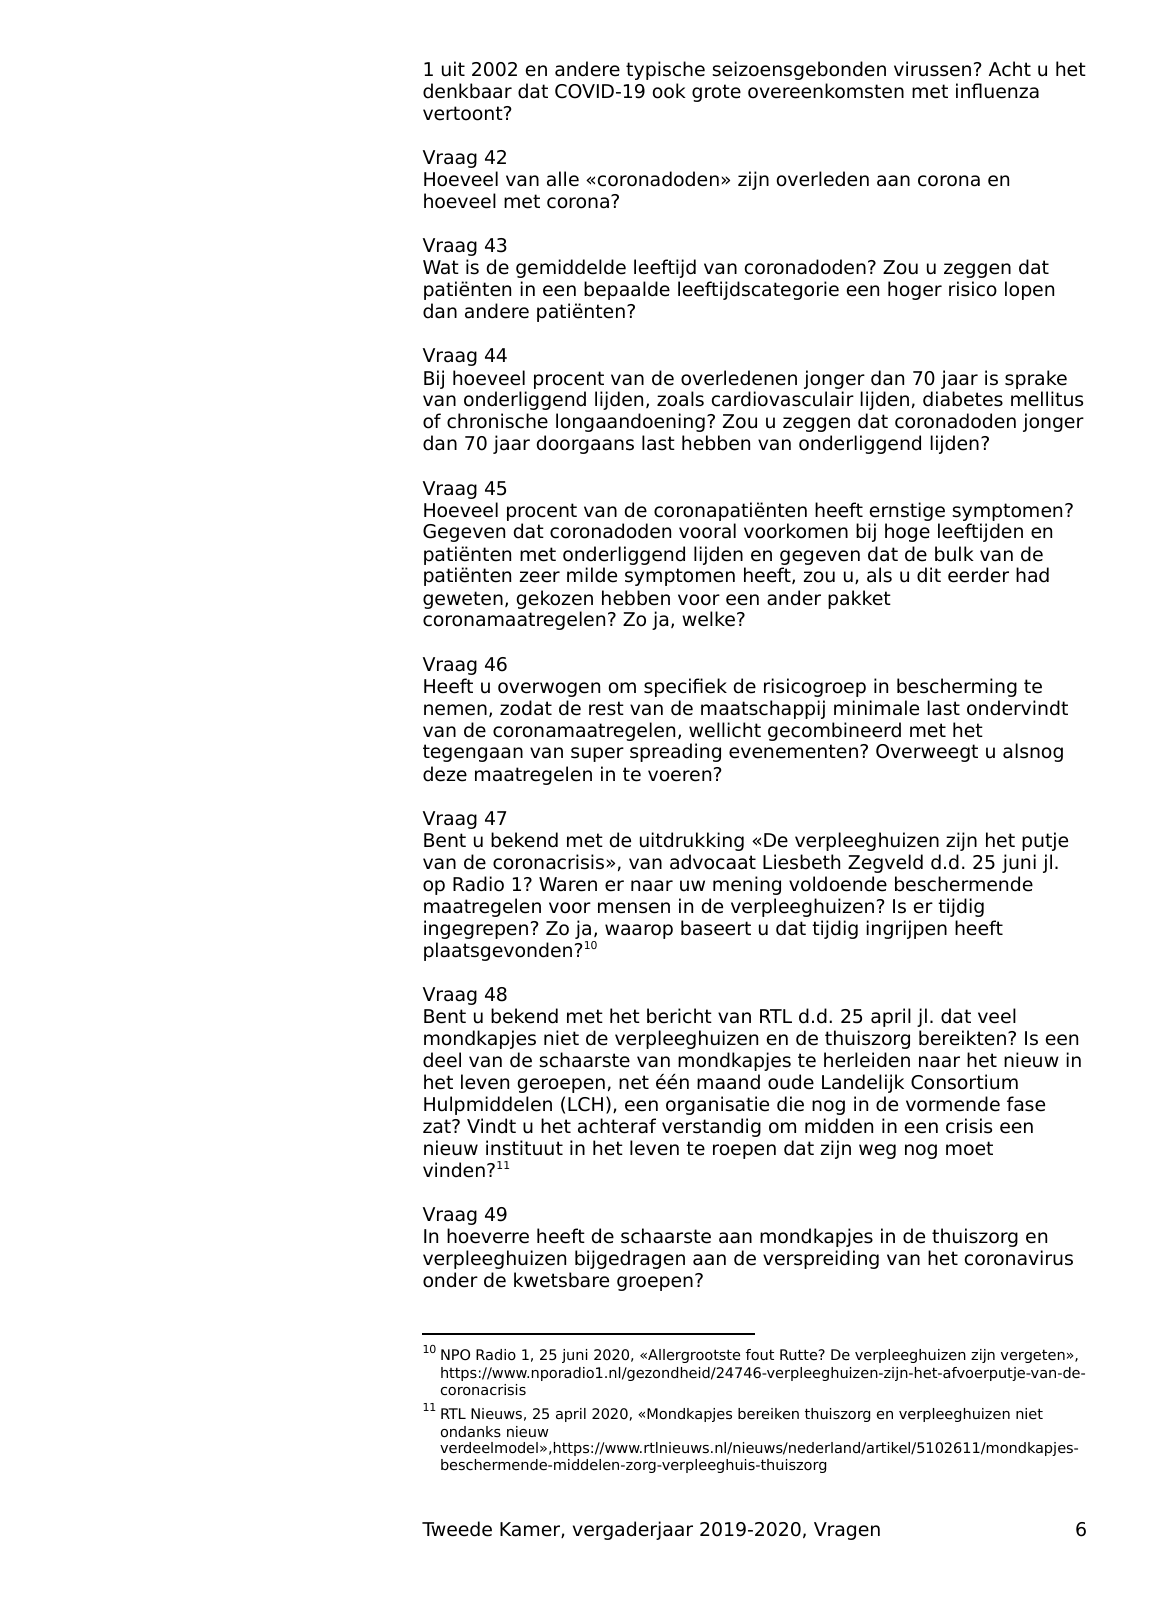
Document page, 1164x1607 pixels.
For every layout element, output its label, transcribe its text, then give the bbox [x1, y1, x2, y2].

text Vraag 45 [422, 477, 1087, 499]
text Vraag 46 [422, 653, 1087, 676]
text NPO Radio 1, 25 juni 2020, «Allergrootste fout Rutte? De verpleeghuizen zijn vergeten», https://www.nporadio1.nl/gezondheid/24746-verpleeghuizen-zijn-het-afvoerputje-van-de-coronacrisis [422, 1343, 1087, 1399]
text Hoeveel procent van de coronapatiënten heeft ernstige symptomen? Gegeven dat coronadoden vooral voorkomen bij hoge leeftijden en patiënten met onderliggend lijden en gegeven dat de bulk van de patiënten zeer milde symptomen heeft, zou u, als u dit eerder had geweten, gekozen hebben voor een ander pakket coronamaatregelen? Zo ja, welke? [422, 499, 1087, 631]
text Vraag 47 [422, 808, 1087, 829]
text Bij hoeveel procent van de overledenen jonger dan 70 jaar is sprake van onderliggend lijden, zoals cardiovasculair lijden, diabetes mellitus of chronische longaandoening? Zou u zeggen dat coronadoden jonger dan 70 jaar doorgaans last hebben van onderliggend lijden? [422, 367, 1087, 455]
text Bent u bekend met de uitdrukking «De verpleeghuizen zijn het putje van de coronacrisis», van advocaat Liesbeth Zegveld d.d. 25 juni jl. op Radio 1? Waren er naar uw mening voldoende beschermende maatregelen voor mensen in de verpleeghuizen? Is er tijdig ingegrepen? Zo ja, waarop baseert u dat tijdig ingrijpen heeft plaatsgevonden? [422, 829, 1087, 961]
text Vraag 42 [422, 147, 1087, 169]
text Vraag 43 [422, 235, 1087, 257]
text Wat is de gemiddelde leeftijd van coronadoden? Zou u zeggen dat patiënten in een bepaalde leeftijdscategorie een hoger risico lopen dan andere patiënten? [422, 257, 1087, 323]
text In hoeverre heeft de schaarste aan mondkapjes in de thuiszorg en verpleeghuizen bijgedragen aan de verspreiding van het coronavirus onder de kwetsbare groepen? [422, 1226, 1087, 1292]
text 1 uit 2002 en andere typische seizoensgebonden virussen? Acht u het denkbaar dat COVID-19 ook grote overeenkomsten met influenza vertoont? [422, 59, 1087, 125]
text Heeft u overwogen om specifiek de risicogroep in bescherming te nemen, zodat de rest van de maatschappij minimale last ondervindt van de coronamaatregelen, wellicht gecombineerd met het tegengaan van super spreading evenementen? Overweegt u alsnog deze maatregelen in te voeren? [422, 676, 1087, 785]
text Bent u bekend met het bericht van RTL d.d. 25 april jl. dat veel mondkapjes niet de verpleeghuizen en de thuiszorg bereikten? Is een deel van de schaarste van mondkapjes te herleiden naar het nieuw in het leven geroepen, net één maand oude Landelijk Consortium Hulpmiddelen (LCH), een organisatie die nog in de vormende fase zat? Vindt u het achteraf verstandig om midden in een crisis een nieuw instituut in het leven te roepen dat zijn weg nog moet vinden? [422, 1006, 1087, 1181]
text RTL Nieuws, 25 april 2020, «Mondkapjes bereiken thuiszorg en verpleeghuizen niet ondanks nieuw verdeelmodel»,https://www.rtlnieuws.nl/nieuws/nederland/artikel/5102611/mondkapjes-beschermende-middelen-zorg-verpleeghuis-thuiszorg [422, 1402, 1087, 1474]
text Vraag 49 [422, 1204, 1087, 1226]
text Vraag 44 [422, 345, 1087, 367]
text Vraag 48 [422, 984, 1087, 1006]
text Hoeveel van alle «coronadoden» zijn overleden aan corona en hoeveel met corona? [422, 169, 1087, 213]
